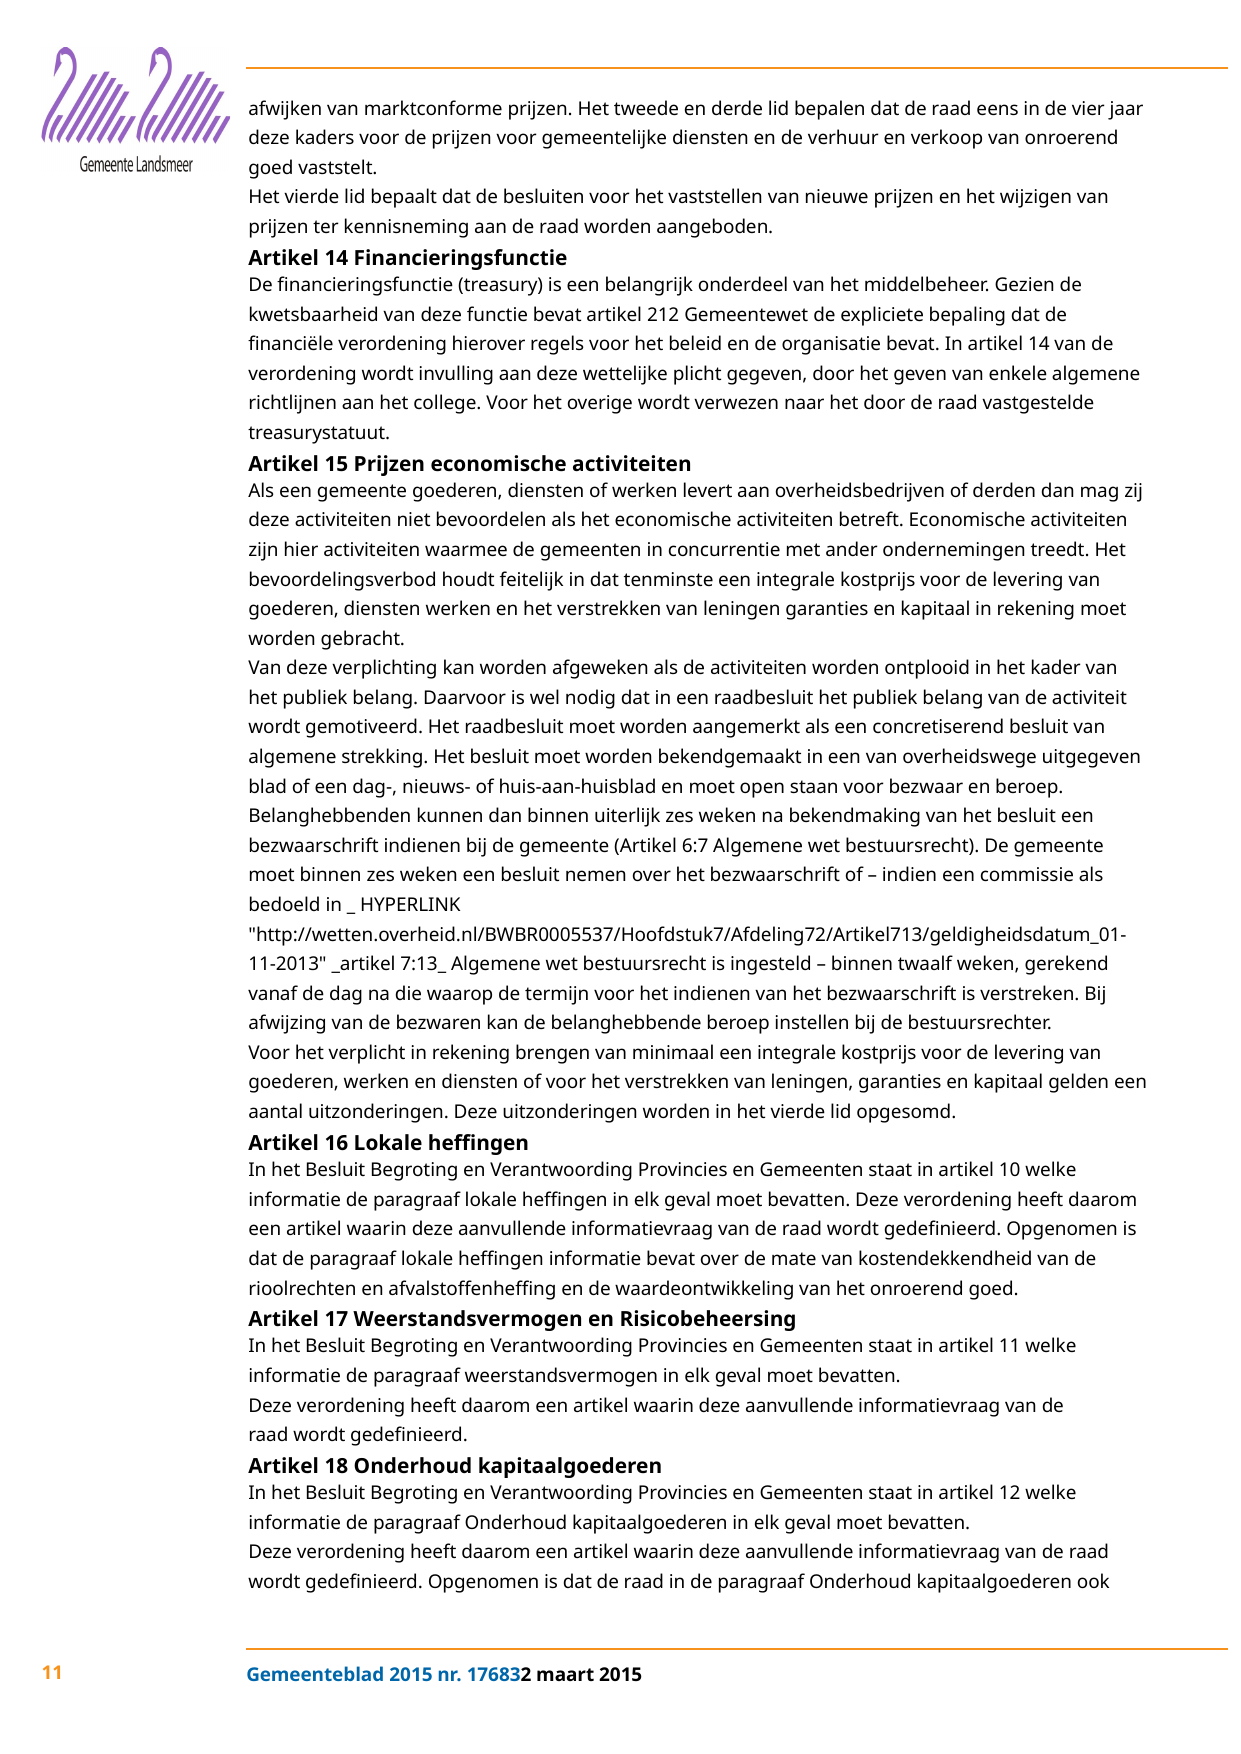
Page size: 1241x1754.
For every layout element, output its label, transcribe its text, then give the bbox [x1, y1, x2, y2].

text afwijken van marktconforme prijzen. Het tweede en derde lid bepalen dat de raad eens in de vier jaar deze kaders voor de prijzen voor gemeentelijke diensten en de verhuur en verkoop van onroerend goed vaststelt. [248, 95, 1152, 180]
picture [41, 47, 231, 172]
text Voor het verplicht in rekening brengen van minimaal een integrale kostprijs voor de levering van goederen, werken en diensten of voor het verstrekken van leningen, garanties en kapitaal gelden een aantal uitzonderingen. Deze uitzonderingen worden in het vierde lid opgesomd. [248, 1039, 1152, 1124]
text raad wordt gedefinieerd. [248, 1421, 1152, 1447]
text Deze verordening heeft daarom een artikel waarin deze aanvullende informatievraag van de [248, 1392, 1152, 1418]
text Artikel 15 Prijzen economische activiteiten [248, 449, 1152, 477]
text De financieringsfunctie (treasury) is een belangrijk onderdeel van het middelbeheer. Gezien de kwetsbaarheid van deze functie bevat artikel 212 Gemeentewet de expliciete bepaling dat de financiële verordening hierover regels voor het beleid en de organisatie bevat. In artikel 14 van de verordening wordt invulling aan deze wettelijke plicht gegeven, door het geven van enkele algemene richtlijnen aan het college. Voor het overige wordt verwezen naar het door de raad vastgestelde treasurystatuut. [248, 271, 1152, 445]
text Artikel 18 Onderhoud kapitaalgoederen [248, 1451, 1152, 1479]
text In het Besluit Begroting en Verantwoording Provincies en Gemeenten staat in artikel 10 welke informatie de paragraaf lokale heffingen in elk geval moet bevatten. Deze verordening heeft daarom een artikel waarin deze aanvullende informatievraag van de raad wordt gedefinieerd. Opgenomen is dat de paragraaf lokale heffingen informatie bevat over de mate van kostendekkendheid van de rioolrechten en afvalstoffenheffing en de waardeontwikkeling van het onroerend goed. [248, 1156, 1152, 1300]
text Deze verordening heeft daarom een artikel waarin deze aanvullende informatievraag van de raad wordt gedefinieerd. Opgenomen is dat de raad in de paragraaf Onderhoud kapitaalgoederen ook [248, 1539, 1152, 1594]
text In het Besluit Begroting en Verantwoording Provincies en Gemeenten staat in artikel 12 welke informatie de paragraaf Onderhoud kapitaalgoederen in elk geval moet bevatten. [248, 1479, 1152, 1535]
text Van deze verplichting kan worden afgeweken als de activiteiten worden ontplooid in het kader van het publiek belang. Daarvoor is wel nodig dat in een raadbesluit het publiek belang van de activiteit wordt gemotiveerd. Het raadbesluit moet worden aangemerkt als een concretiserend besluit van algemene strekking. Het besluit moet worden bekendgemaakt in een van overheidswege uitgegeven blad of een dag-, nieuws- of huis-aan-huisblad en moet open staan voor bezwaar en beroep. Belanghebbenden kunnen dan binnen uiterlijk zes weken na bekendmaking van het besluit een bezwaarschrift indienen bij de gemeente (Artikel 6:7 Algemene wet bestuursrecht). De gemeente moet binnen zes weken een besluit nemen over het bezwaarschrift of – indien een commissie als bedoeld in _ HYPERLINK "http://wetten.overheid.nl/BWBR0005537/Hoofdstuk7/Afdeling72/Artikel713/geldigheidsdatum_01-11-2013" _artikel 7:13_ Algemene wet bestuursrecht is ingesteld – binnen twaalf weken, gerekend vanaf de dag na die waarop de termijn voor het indienen van het bezwaarschrift is verstreken. Bij afwijzing van de bezwaren kan de belanghebbende beroep instellen bij de bestuursrechter. [248, 654, 1152, 1035]
text Als een gemeente goederen, diensten of werken levert aan overheidsbedrijven of derden dan mag zij deze activiteiten niet bevoordelen als het economische activiteiten betreft. Economische activiteiten zijn hier activiteiten waarmee de gemeenten in concurrentie met ander ondernemingen treedt. Het bevoordelingsverbod houdt feitelijk in dat tenminste een integrale kostprijs voor de levering van goederen, diensten werken en het verstrekken van leningen garanties en kapitaal in rekening moet worden gebracht. [248, 477, 1152, 651]
text Artikel 17 Weerstandsvermogen en Risicobeheersing [248, 1304, 1152, 1333]
text In het Besluit Begroting en Verantwoording Provincies en Gemeenten staat in artikel 11 welke informatie de paragraaf weerstandsvermogen in elk geval moet bevatten. [248, 1333, 1152, 1388]
text Het vierde lid bepaalt dat de besluiten voor het vaststellen van nieuwe prijzen en het wijzigen van prijzen ter kennisneming aan de raad worden aangeboden. [248, 183, 1152, 239]
text Artikel 14 Financieringsfunctie [248, 243, 1152, 271]
text Artikel 16 Lokale heffingen [248, 1128, 1152, 1156]
